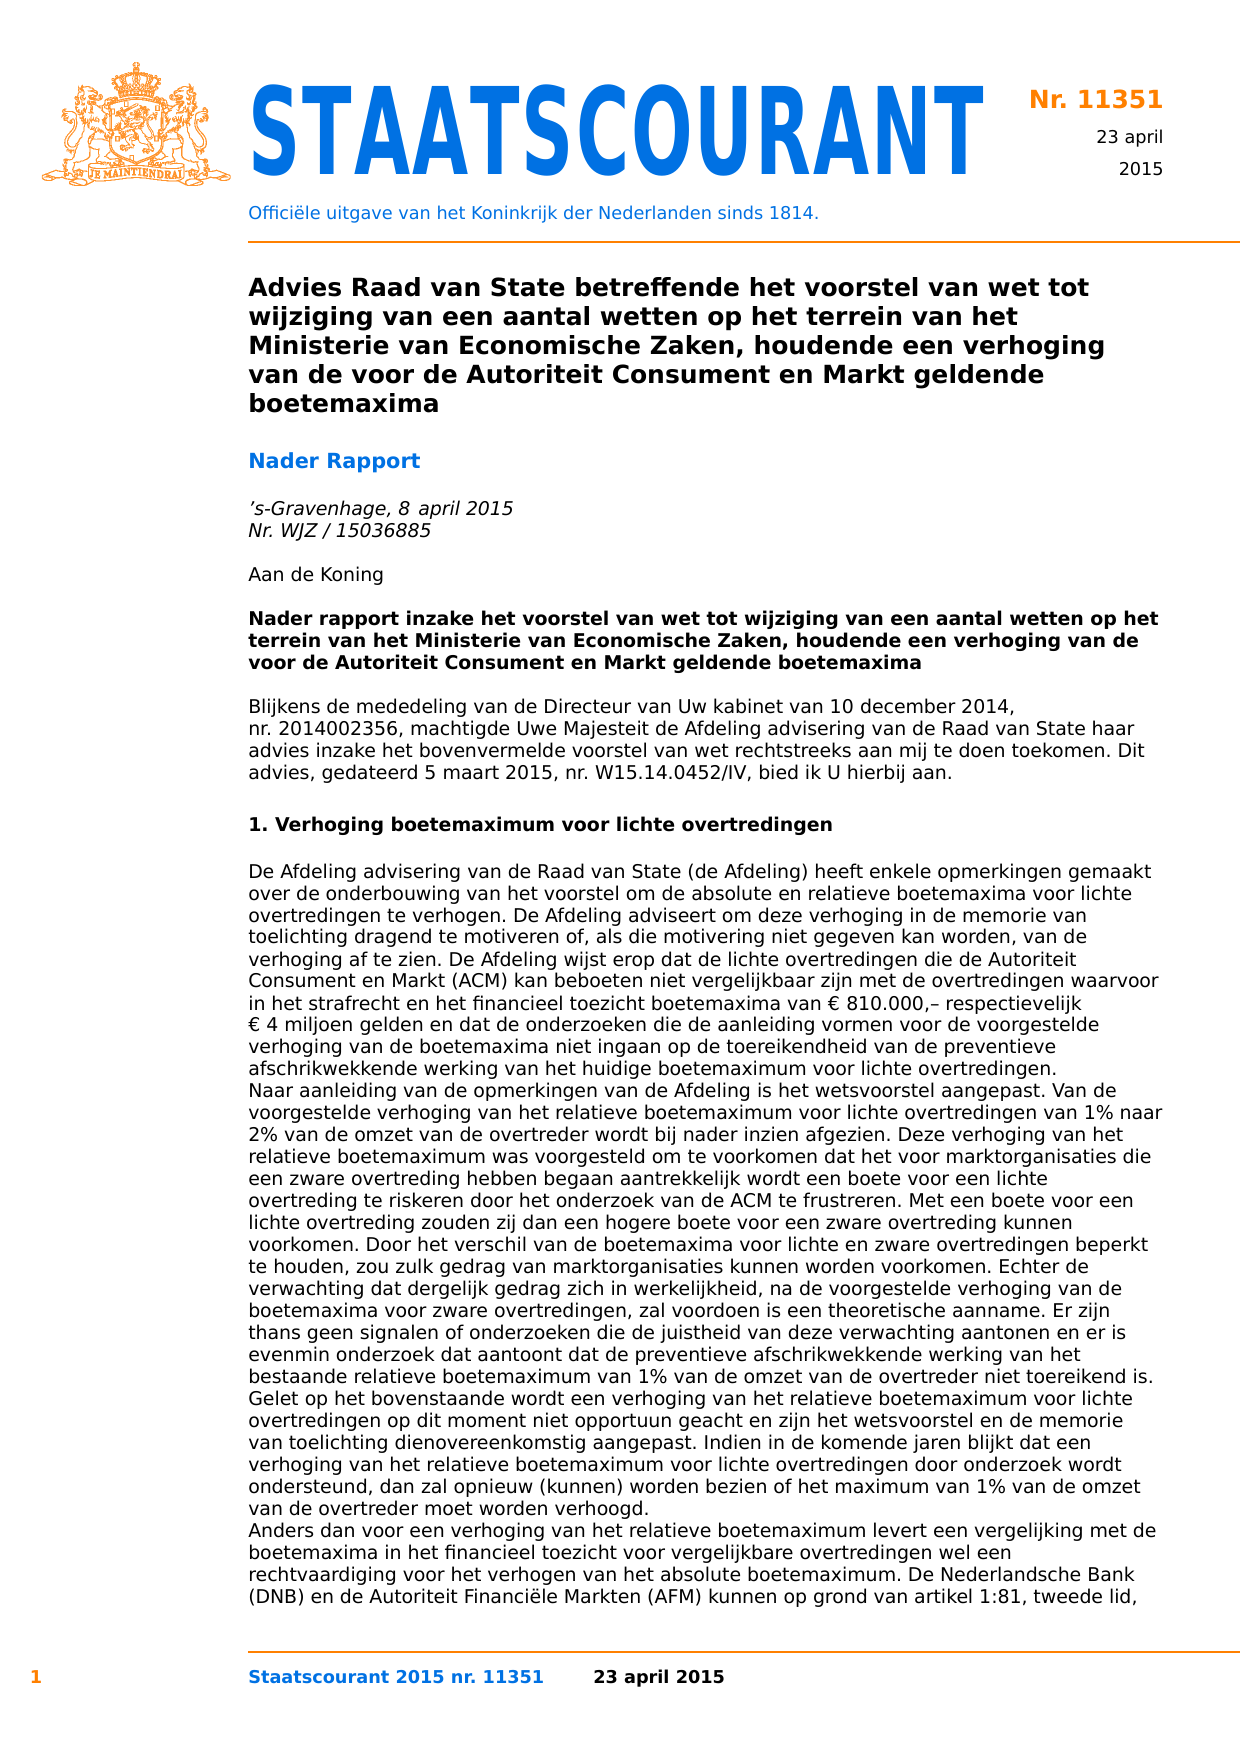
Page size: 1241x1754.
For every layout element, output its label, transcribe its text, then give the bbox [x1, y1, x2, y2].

text ’s-Gravenhage, 8 april 2015 [248, 498, 1163, 520]
text De Afdeling advisering van de Raad van State (de Afdeling) heeft enkele opmerkingen gemaakt over de onderbouwing van het voorstel om de absolute en relatieve boetemaxima voor lichte overtredingen te verhogen. De Afdeling adviseert om deze verhoging in de memorie van toelichting dragend te motiveren of, als die motivering niet gegeven kan worden, van de verhoging af te zien. De Afdeling wijst erop dat de lichte overtredingen die de Autoriteit Consument en Markt (ACM) kan beboeten niet vergelijkbaar zijn met de overtredingen waarvoor in het strafrecht en het financieel toezicht boetemaxima van € 810.000,– respectievelijk € 4 miljoen gelden en dat de onderzoeken die de aanleiding vormen voor de voorgestelde verhoging van de boetemaxima niet ingaan op de toereikendheid van de preventieve afschrikwekkende werking van het huidige boetemaximum voor lichte overtredingen. [248, 861, 1163, 1080]
table_header STAATSCOURANT [248, 62, 998, 203]
table_cell 2015 [998, 153, 1240, 203]
subtitle Advies Raad van State betreffende het voorstel van wet tot wijziging van een aantal wetten op het terrein van het Ministerie van Economische Zaken, houdende een verhoging van de voor de Autoriteit Consument en Markt geldende boetemaxima [248, 273, 1163, 419]
text Aan de Koning [248, 564, 1163, 586]
subtitle 1. Verhoging boetemaximum voor lichte overtredingen [248, 813, 1163, 836]
table_cell Officiële uitgave van het Koninkrijk der Nederlanden sinds 1814. [248, 203, 1240, 241]
text Nr. WJZ / 15036885 [248, 520, 1163, 542]
text Anders dan voor een verhoging van het relatieve boetemaximum levert een vergelijking met de boetemaxima in het financieel toezicht voor vergelijkbare overtredingen wel een rechtvaardiging voor het verhogen van het absolute boetemaximum. De Nederlandsche Bank (DNB) en de Autoriteit Financiële Markten (AFM) kunnen op grond van artikel 1:81, tweede lid, [248, 1520, 1163, 1608]
table_header Nr. 11351 [998, 62, 1240, 121]
subtitle Nader Rapport [248, 449, 1163, 473]
text Naar aanleiding van de opmerkingen van de Afdeling is het wetsvoorstel aangepast. Van de voorgestelde verhoging van het relatieve boetemaximum voor lichte overtredingen van 1% naar 2% van de omzet van de overtreder wordt bij nader inzien afgezien. Deze verhoging van het relatieve boetemaximum was voorgesteld om te voorkomen dat het voor marktorganisaties die een zware overtreding hebben begaan aantrekkelijk wordt een boete voor een lichte overtreding te riskeren door het onderzoek van de ACM te frustreren. Met een boete voor een lichte overtreding zouden zij dan een hogere boete voor een zware overtreding kunnen voorkomen. Door het verschil van de boetemaxima voor lichte en zware overtredingen beperkt te houden, zou zulk gedrag van marktorganisaties kunnen worden voorkomen. Echter de verwachting dat dergelijk gedrag zich in werkelijkheid, na de voorgestelde verhoging van de boetemaxima voor zware overtredingen, zal voordoen is een theoretische aanname. Er zijn thans geen signalen of onderzoeken die de juistheid van deze verwachting aantonen en er is evenmin onderzoek dat aantoont dat de preventieve afschrikwekkende werking van het bestaande relatieve boetemaximum van 1% van de omzet van de overtreder niet toereikend is. Gelet op het bovenstaande wordt een verhoging van het relatieve boetemaximum voor lichte overtredingen op dit moment niet opportuun geacht en zijn het wetsvoorstel en de memorie van toelichting dienovereenkomstig aangepast. Indien in de komende jaren blijkt dat een verhoging van het relatieve boetemaximum voor lichte overtredingen door onderzoek wordt ondersteund, dan zal opnieuw (kunnen) worden bezien of het maximum van 1% van de omzet van de overtreder moet worden verhoogd. [248, 1080, 1163, 1520]
text Nader rapport inzake het voorstel van wet tot wijziging van een aantal wetten op het terrein van het Ministerie van Economische Zaken, houdende een verhoging van de voor de Autoriteit Consument en Markt geldende boetemaxima [248, 608, 1163, 674]
text Blijkens de mededeling van de Directeur van Uw kabinet van 10 december 2014, nr. 2014002356, machtigde Uwe Majesteit de Afdeling advisering van de Raad van State haar advies inzake het bovenvermelde voorstel van wet rechtstreeks aan mij te doen toekomen. Dit advies, gedateerd 5 maart 2015, nr. W15.14.0452/IV, bied ik U hierbij aan. [248, 696, 1163, 783]
table_cell 23 april [998, 121, 1240, 153]
table_header [25, 62, 248, 241]
picture [41, 62, 231, 186]
